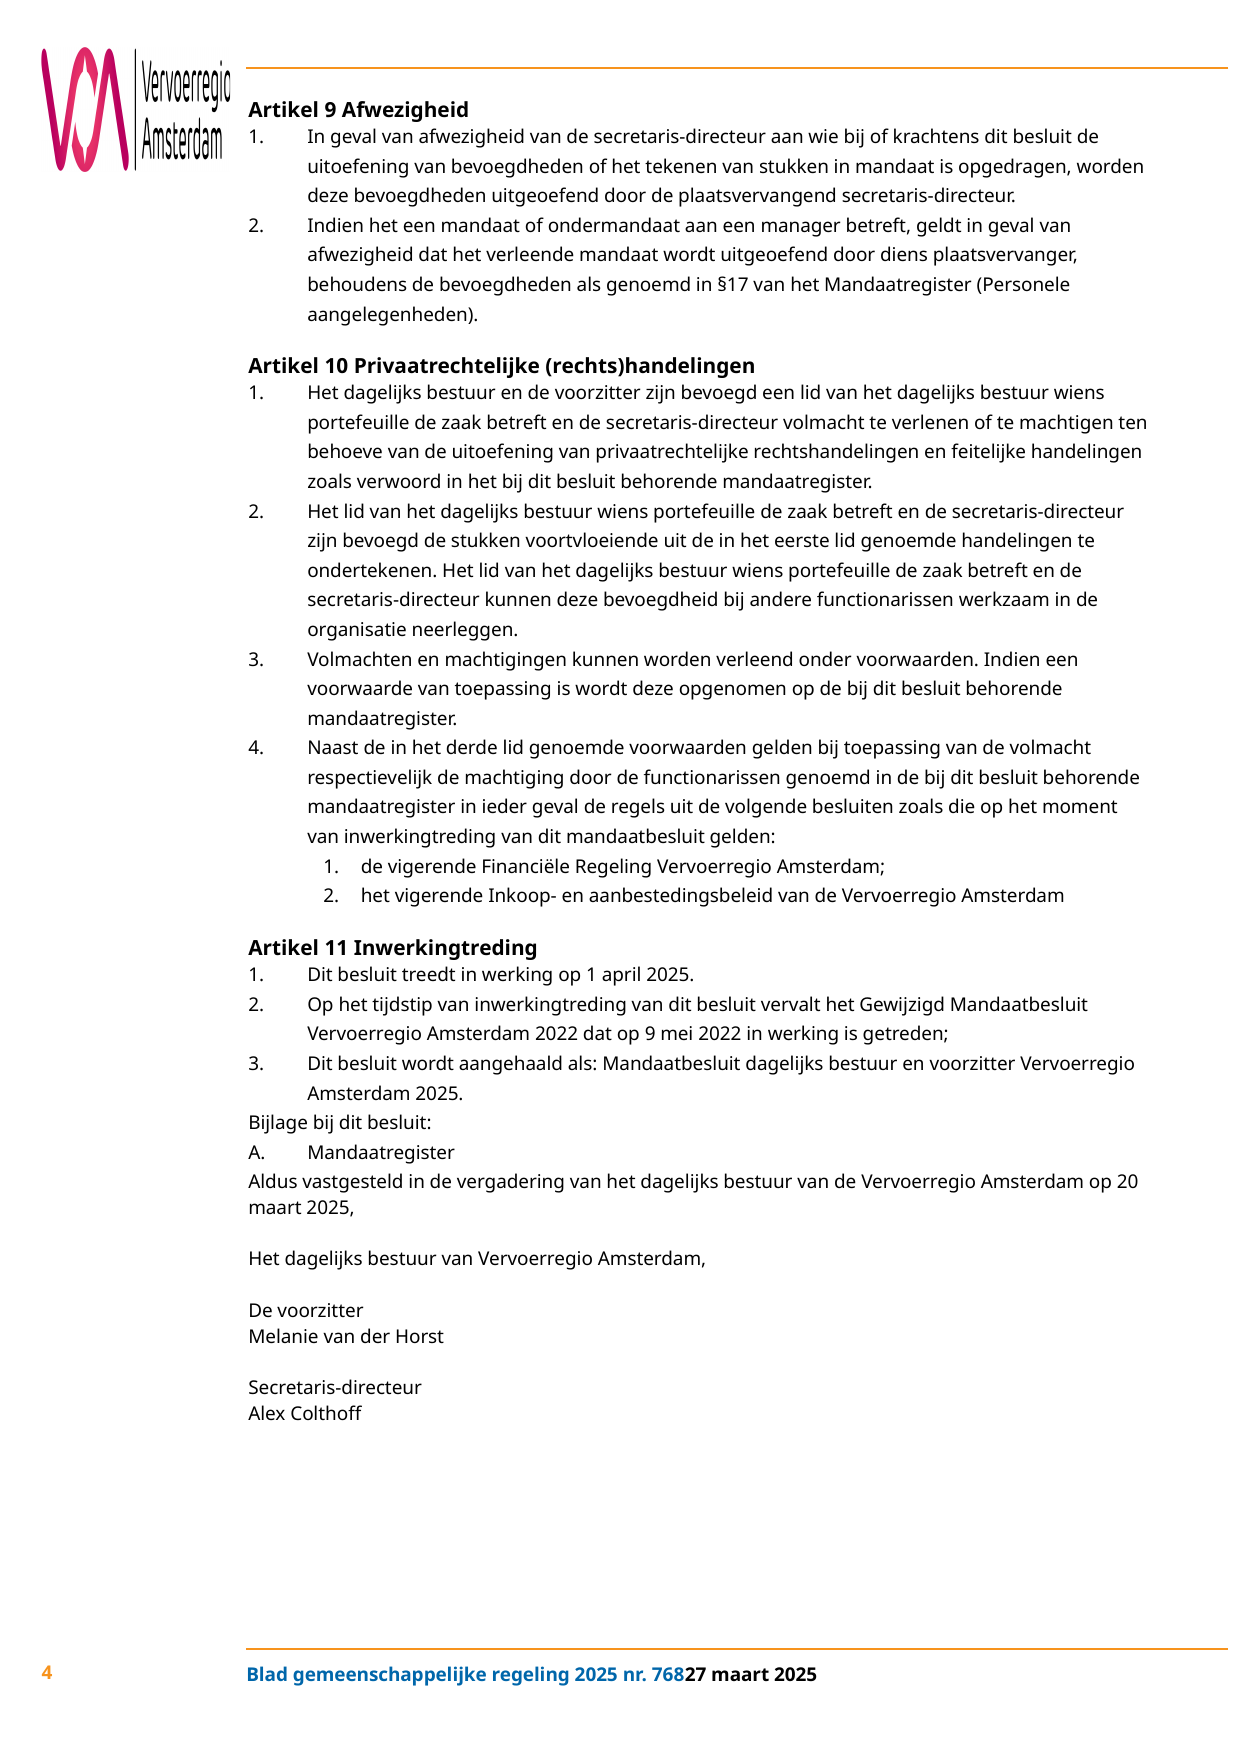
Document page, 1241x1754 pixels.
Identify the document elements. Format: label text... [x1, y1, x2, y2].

text Bijlage bij dit besluit: [248, 1109, 1152, 1135]
list Volmachten en machtigingen kunnen worden verleend onder voorwaarden. Indien een voorwaarde van toepassing is wordt deze opgenomen op de bij dit besluit behorende mandaatregister. [248, 646, 1152, 731]
list het vigerende Inkoop- en aanbestedingsbeleid van de Vervoerregio Amsterdam [323, 882, 1152, 908]
text Artikel 11 Inwerkingtreding [248, 933, 1152, 961]
list Op het tijdstip van inwerkingtreding van dit besluit vervalt het Gewijzigd Mandaatbesluit Vervoerregio Amsterdam 2022 dat op 9 mei 2022 in werking is getreden; [248, 991, 1152, 1046]
list Dit besluit wordt aangehaald als: Mandaatbesluit dagelijks bestuur en voorzitter Vervoerregio Amsterdam 2025. [248, 1050, 1152, 1105]
picture [41, 47, 231, 172]
list Mandaatregister [248, 1139, 1152, 1164]
list Dit besluit treedt in werking op 1 april 2025. [248, 961, 1152, 987]
list Het dagelijks bestuur en de voorzitter zijn bevoegd een lid van het dagelijks bestuur wiens portefeuille de zaak betreft en de secretaris-directeur volmacht te verlenen of te machtigen ten behoeve van de uitoefening van privaatrechtelijke rechtshandelingen en feitelijke handelingen zoals verwoord in het bij dit besluit behorende mandaatregister. [248, 379, 1152, 494]
text Aldus vastgesteld in de vergadering van het dagelijks bestuur van de Vervoerregio Amsterdam op 20 maart 2025, [248, 1168, 1152, 1220]
list Het lid van het dagelijks bestuur wiens portefeuille de zaak betreft en de secretaris-directeur zijn bevoegd de stukken voortvloeiende uit de in het eerste lid genoemde handelingen te ondertekenen. Het lid van het dagelijks bestuur wiens portefeuille de zaak betreft en de secretaris-directeur kunnen deze bevoegdheid bij andere functionarissen werkzaam in de organisatie neerleggen. [248, 498, 1152, 642]
text Het dagelijks bestuur van Vervoerregio Amsterdam, [248, 1246, 1152, 1271]
list In geval van afwezigheid van de secretaris-directeur aan wie bij of krachtens dit besluit de uitoefening van bevoegdheden of het tekenen van stukken in mandaat is opgedragen, worden deze bevoegdheden uitgeoefend door de plaatsvervangend secretaris-directeur. [248, 123, 1152, 208]
text Secretaris-directeur [248, 1374, 1152, 1400]
text Artikel 10 Privaatrechtelijke (rechts)handelingen [248, 351, 1152, 379]
text Artikel 9 Afwezigheid [248, 95, 1152, 123]
list Naast de in het derde lid genoemde voorwaarden gelden bij toepassing van de volmacht respectievelijk de machtiging door de functionarissen genoemd in de bij dit besluit behorende mandaatregister in ieder geval de regels uit de volgende besluiten zoals die op het moment van inwerkingtreding van dit mandaatbesluit gelden: [248, 734, 1152, 849]
text Alex Colthoff [248, 1400, 1152, 1426]
list de vigerende Financiële Regeling Vervoerregio Amsterdam; [323, 853, 1152, 879]
text Melanie van der Horst [248, 1323, 1152, 1348]
list Indien het een mandaat of ondermandaat aan een manager betreft, geldt in geval van afwezigheid dat het verleende mandaat wordt uitgeoefend door diens plaatsvervanger, behoudens de bevoegdheden als genoemd in §17 van het Mandaatregister (Personele aangelegenheden). [248, 212, 1152, 326]
text De voorzitter [248, 1297, 1152, 1323]
